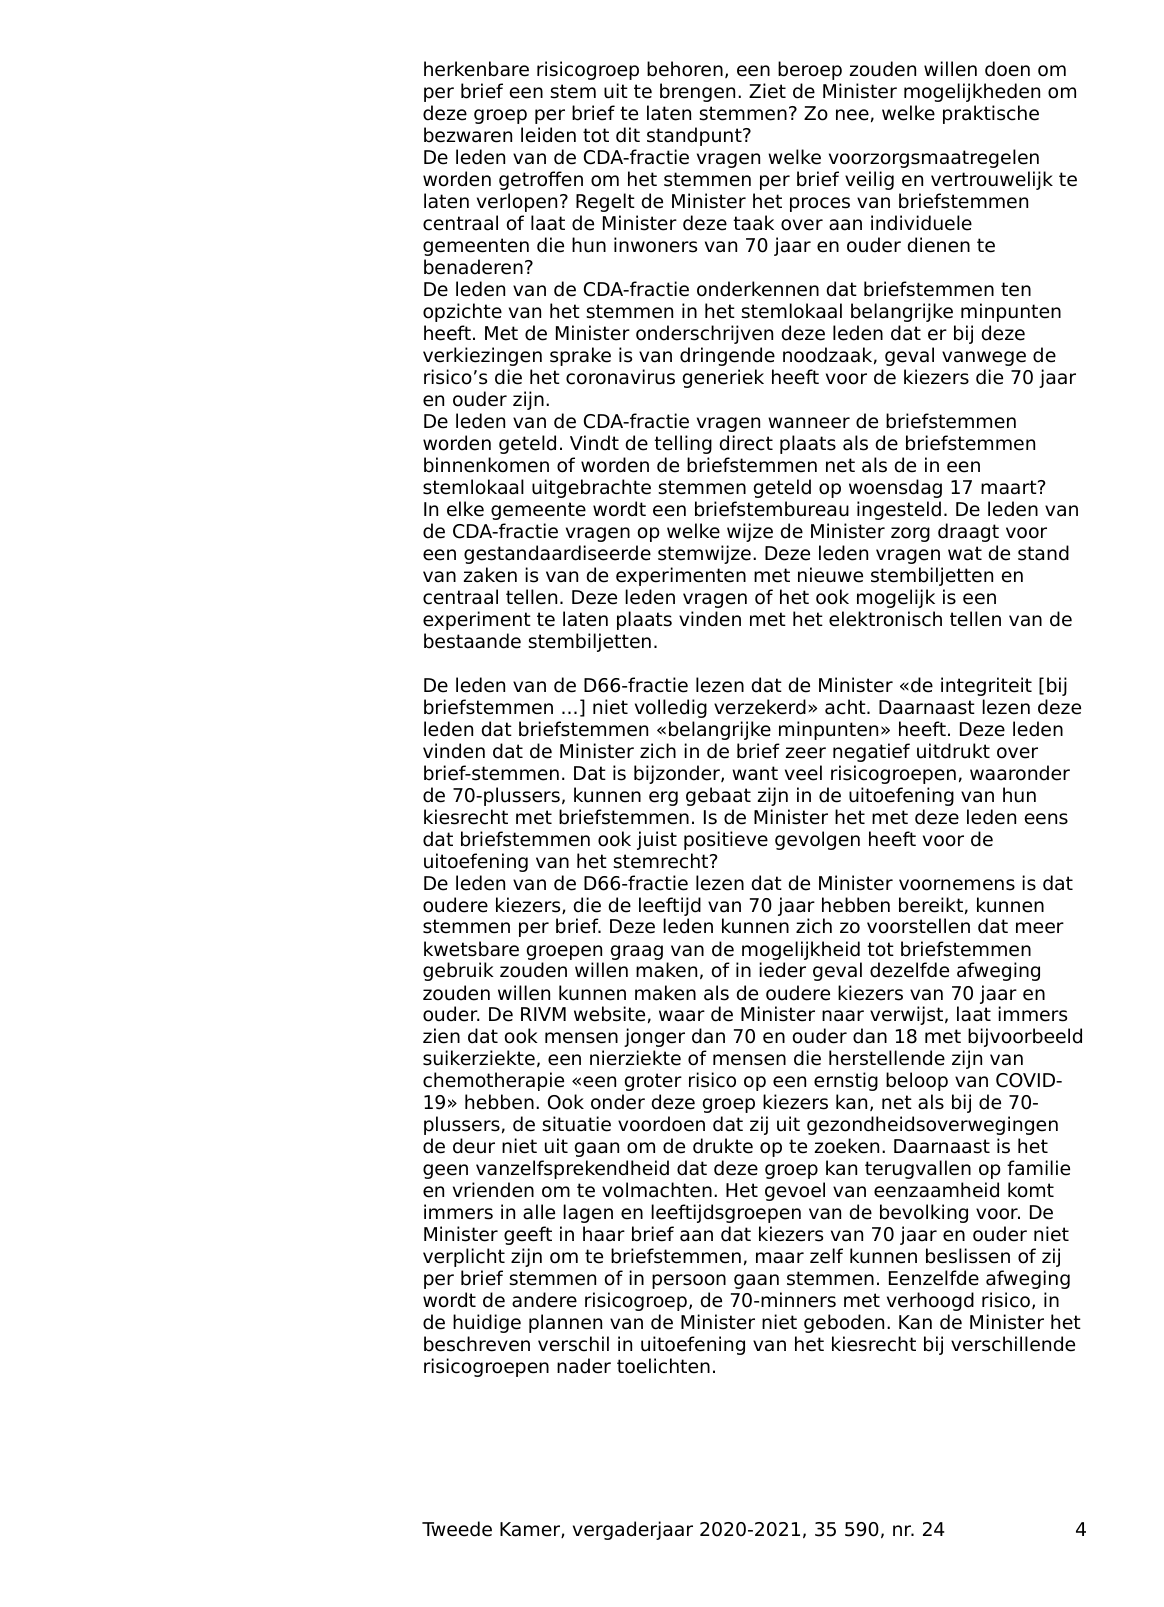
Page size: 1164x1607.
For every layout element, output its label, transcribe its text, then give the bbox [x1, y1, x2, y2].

text De leden van de CDA-fractie onderkennen dat briefstemmen ten opzichte van het stemmen in het stemlokaal belangrijke minpunten heeft. Met de Minister onderschrijven deze leden dat er bij deze verkiezingen sprake is van dringende noodzaak, geval vanwege de risico’s die het coronavirus generiek heeft voor de kiezers die 70 jaar en ouder zijn. [422, 279, 1087, 411]
text In elke gemeente wordt een briefstembureau ingesteld. De leden van de CDA-fractie vragen op welke wijze de Minister zorg draagt voor een gestandaardiseerde stemwijze. Deze leden vragen wat de stand van zaken is van de experimenten met nieuwe stembiljetten en centraal tellen. Deze leden vragen of het ook mogelijk is een experiment te laten plaats vinden met het elektronisch tellen van de bestaande stembiljetten. [422, 499, 1087, 652]
text De leden van de D66-fractie lezen dat de Minister «de integriteit [bij briefstemmen ...] niet volledig verzekerd» acht. Daarnaast lezen deze leden dat briefstemmen «belangrijke minpunten» heeft. Deze leden vinden dat de Minister zich in de brief zeer negatief uitdrukt over brief-stemmen. Dat is bijzonder, want veel risicogroepen, waaronder de 70-plussers, kunnen erg gebaat zijn in de uitoefening van hun kiesrecht met briefstemmen. Is de Minister het met deze leden eens dat briefstemmen ook juist positieve gevolgen heeft voor de uitoefening van het stemrecht? [422, 675, 1087, 872]
text De leden van de CDA-fractie vragen welke voorzorgsmaatregelen worden getroffen om het stemmen per brief veilig en vertrouwelijk te laten verlopen? Regelt de Minister het proces van briefstemmen centraal of laat de Minister deze taak over aan individuele gemeenten die hun inwoners van 70 jaar en ouder dienen te benaderen? [422, 147, 1087, 279]
text De leden van de CDA-fractie vragen wanneer de briefstemmen worden geteld. Vindt de telling direct plaats als de briefstemmen binnenkomen of worden de briefstemmen net als de in een stemlokaal uitgebrachte stemmen geteld op woensdag 17 maart? [422, 411, 1087, 499]
text De leden van de D66-fractie lezen dat de Minister voornemens is dat oudere kiezers, die de leeftijd van 70 jaar hebben bereikt, kunnen stemmen per brief. Deze leden kunnen zich zo voorstellen dat meer kwetsbare groepen graag van de mogelijkheid tot briefstemmen gebruik zouden willen maken, of in ieder geval dezelfde afweging zouden willen kunnen maken als de oudere kiezers van 70 jaar en ouder. De RIVM website, waar de Minister naar verwijst, laat immers zien dat ook mensen jonger dan 70 en ouder dan 18 met bijvoorbeeld suikerziekte, een nierziekte of mensen die herstellende zijn van chemotherapie «een groter risico op een ernstig beloop van COVID-19» hebben. Ook onder deze groep kiezers kan, net als bij de 70-plussers, de situatie voordoen dat zij uit gezondheidsoverwegingen de deur niet uit gaan om de drukte op te zoeken. Daarnaast is het geen vanzelfsprekendheid dat deze groep kan terugvallen op familie en vrienden om te volmachten. Het gevoel van eenzaamheid komt immers in alle lagen en leeftijdsgroepen van de bevolking voor. De Minister geeft in haar brief aan dat kiezers van 70 jaar en ouder niet verplicht zijn om te briefstemmen, maar zelf kunnen beslissen of zij per brief stemmen of in persoon gaan stemmen. Eenzelfde afweging wordt de andere risicogroep, de 70-minners met verhoogd risico, in de huidige plannen van de Minister niet geboden. Kan de Minister het beschreven verschil in uitoefening van het kiesrecht bij verschillende risicogroepen nader toelichten. [422, 872, 1087, 1378]
text herkenbare risicogroep behoren, een beroep zouden willen doen om per brief een stem uit te brengen. Ziet de Minister mogelijkheden om deze groep per brief te laten stemmen? Zo nee, welke praktische bezwaren leiden tot dit standpunt? [422, 59, 1087, 147]
